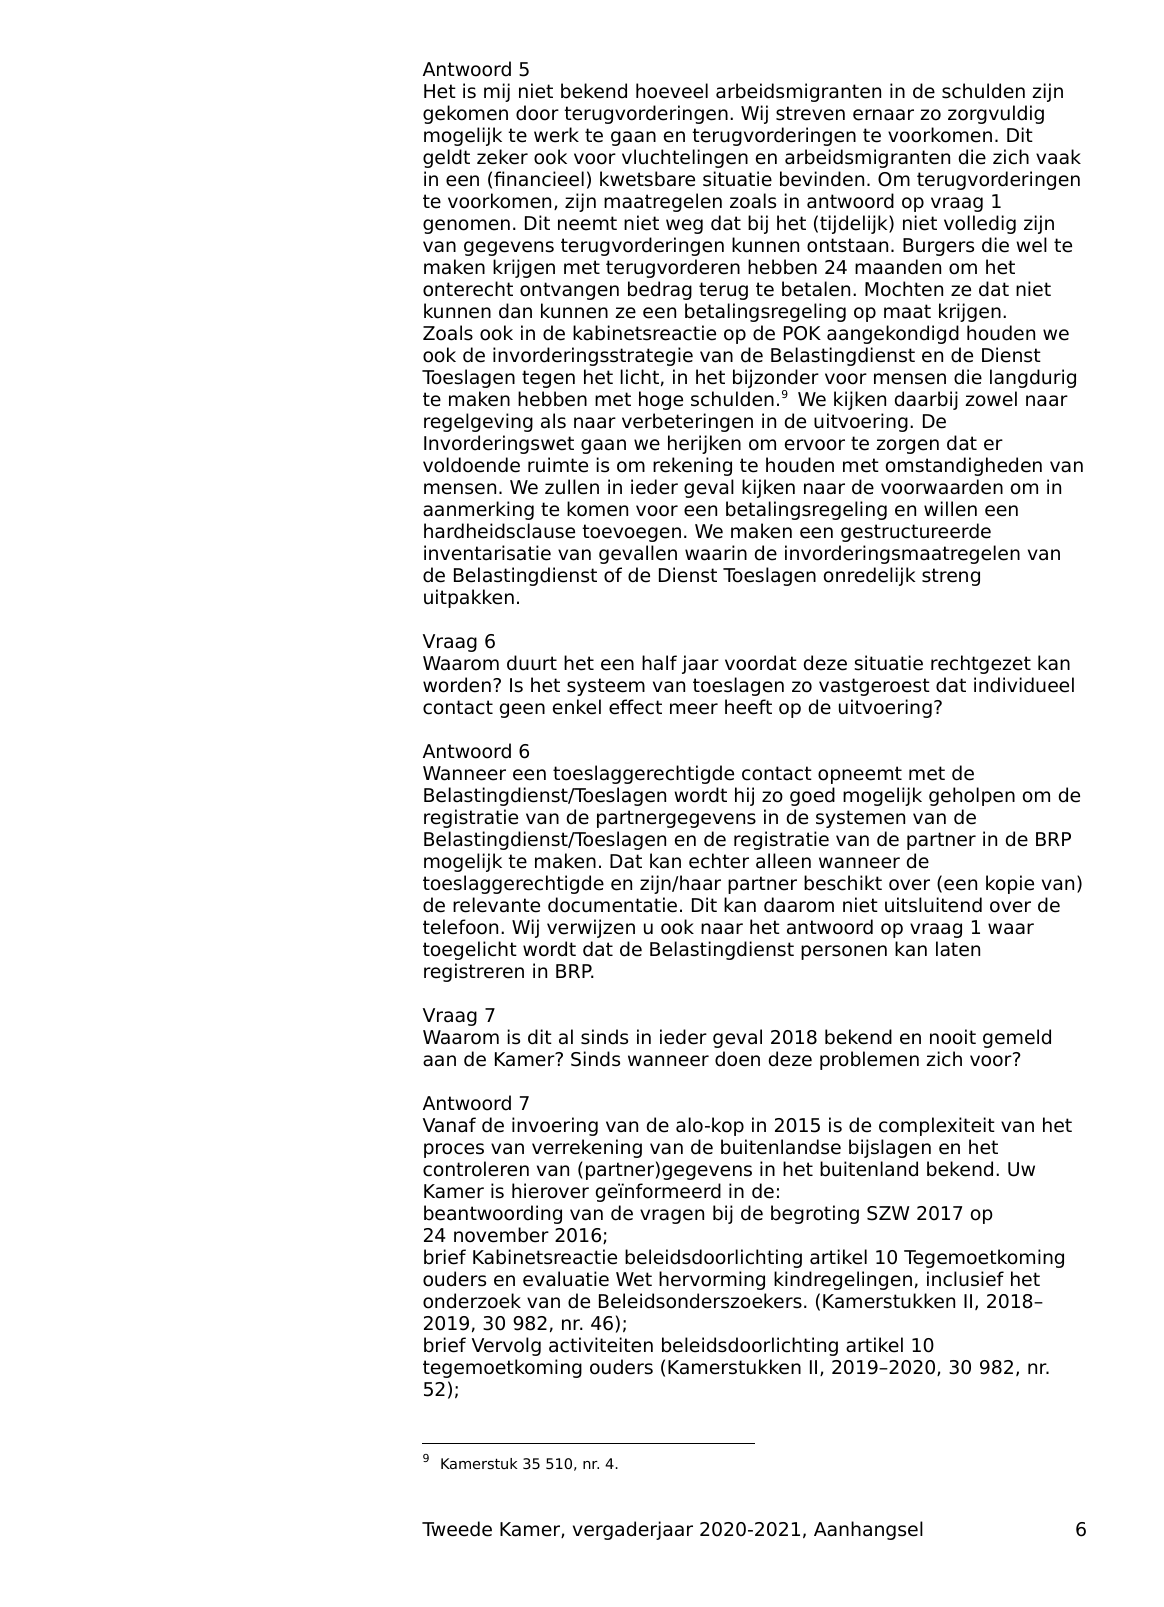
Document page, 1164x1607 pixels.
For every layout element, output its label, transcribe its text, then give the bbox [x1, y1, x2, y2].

text Vanaf de invoering van de alo-kop in 2015 is de complexiteit van het proces van verrekening van de buitenlandse bijslagen en het controleren van (partner)gegevens in het buitenland bekend. Uw Kamer is hierover geïnformeerd in de: [422, 1115, 1087, 1203]
text Waarom is dit al sinds in ieder geval 2018 bekend en nooit gemeld aan de Kamer? Sinds wanneer doen deze problemen zich voor? [422, 1027, 1087, 1071]
text brief Kabinetsreactie beleidsdoorlichting artikel 10 Tegemoetkoming ouders en evaluatie Wet hervorming kindregelingen, inclusief het onderzoek van de Beleidsonderszoekers. (Kamerstukken II, 2018–2019, 30 982, nr. 46); [422, 1247, 1087, 1335]
text brief Vervolg activiteiten beleidsdoorlichting artikel 10 tegemoetkoming ouders (Kamerstukken II, 2019–2020, 30 982, nr. 52); [422, 1335, 1087, 1401]
text Antwoord 6 [422, 741, 1087, 763]
text Kamerstuk 35 510, nr. 4. [422, 1452, 1087, 1474]
text beantwoording van de vragen bij de begroting SZW 2017 op 24 november 2016; [422, 1203, 1087, 1247]
text Antwoord 7 [422, 1093, 1087, 1115]
text Waarom duurt het een half jaar voordat deze situatie rechtgezet kan worden? Is het systeem van toeslagen zo vastgeroest dat individueel contact geen enkel effect meer heeft op de uitvoering? [422, 653, 1087, 719]
text Het is mij niet bekend hoeveel arbeidsmigranten in de schulden zijn gekomen door terugvorderingen. Wij streven ernaar zo zorgvuldig mogelijk te werk te gaan en terugvorderingen te voorkomen. Dit geldt zeker ook voor vluchtelingen en arbeidsmigranten die zich vaak in een (financieel) kwetsbare situatie bevinden. Om terugvorderingen te voorkomen, zijn maatregelen zoals in antwoord op vraag 1 genomen. Dit neemt niet weg dat bij het (tijdelijk) niet volledig zijn van gegevens terugvorderingen kunnen ontstaan. Burgers die wel te maken krijgen met terugvorderen hebben 24 maanden om het onterecht ontvangen bedrag terug te betalen. Mochten ze dat niet kunnen dan kunnen ze een betalingsregeling op maat krijgen. [422, 81, 1087, 323]
text Vraag 7 [422, 1005, 1087, 1027]
text Antwoord 5 [422, 59, 1087, 81]
text Vraag 6 [422, 631, 1087, 653]
text Wanneer een toeslaggerechtigde contact opneemt met de Belastingdienst/Toeslagen wordt hij zo goed mogelijk geholpen om de registratie van de partnergegevens in de systemen van de Belastingdienst/Toeslagen en de registratie van de partner in de BRP mogelijk te maken. Dat kan echter alleen wanneer de toeslaggerechtigde en zijn/haar partner beschikt over (een kopie van) de relevante documentatie. Dit kan daarom niet uitsluitend over de telefoon. Wij verwijzen u ook naar het antwoord op vraag 1 waar toegelicht wordt dat de Belastingdienst personen kan laten registreren in BRP. [422, 763, 1087, 983]
text Zoals ook in de kabinetsreactie op de POK aangekondigd houden we ook de invorderingsstrategie van de Belastingdienst en de Dienst Toeslagen tegen het licht, in het bijzonder voor mensen die langdurig te maken hebben met hoge schulden. We kijken daarbij zowel naar regelgeving als naar verbeteringen in de uitvoering. De Invorderingswet gaan we herijken om ervoor te zorgen dat er voldoende ruimte is om rekening te houden met omstandigheden van mensen. We zullen in ieder geval kijken naar de voorwaarden om in aanmerking te komen voor een betalingsregeling en willen een hardheidsclause toevoegen. We maken een gestructureerde inventarisatie van gevallen waarin de invorderingsmaatregelen van de Belastingdienst of de Dienst Toeslagen onredelijk streng uitpakken. [422, 323, 1087, 608]
